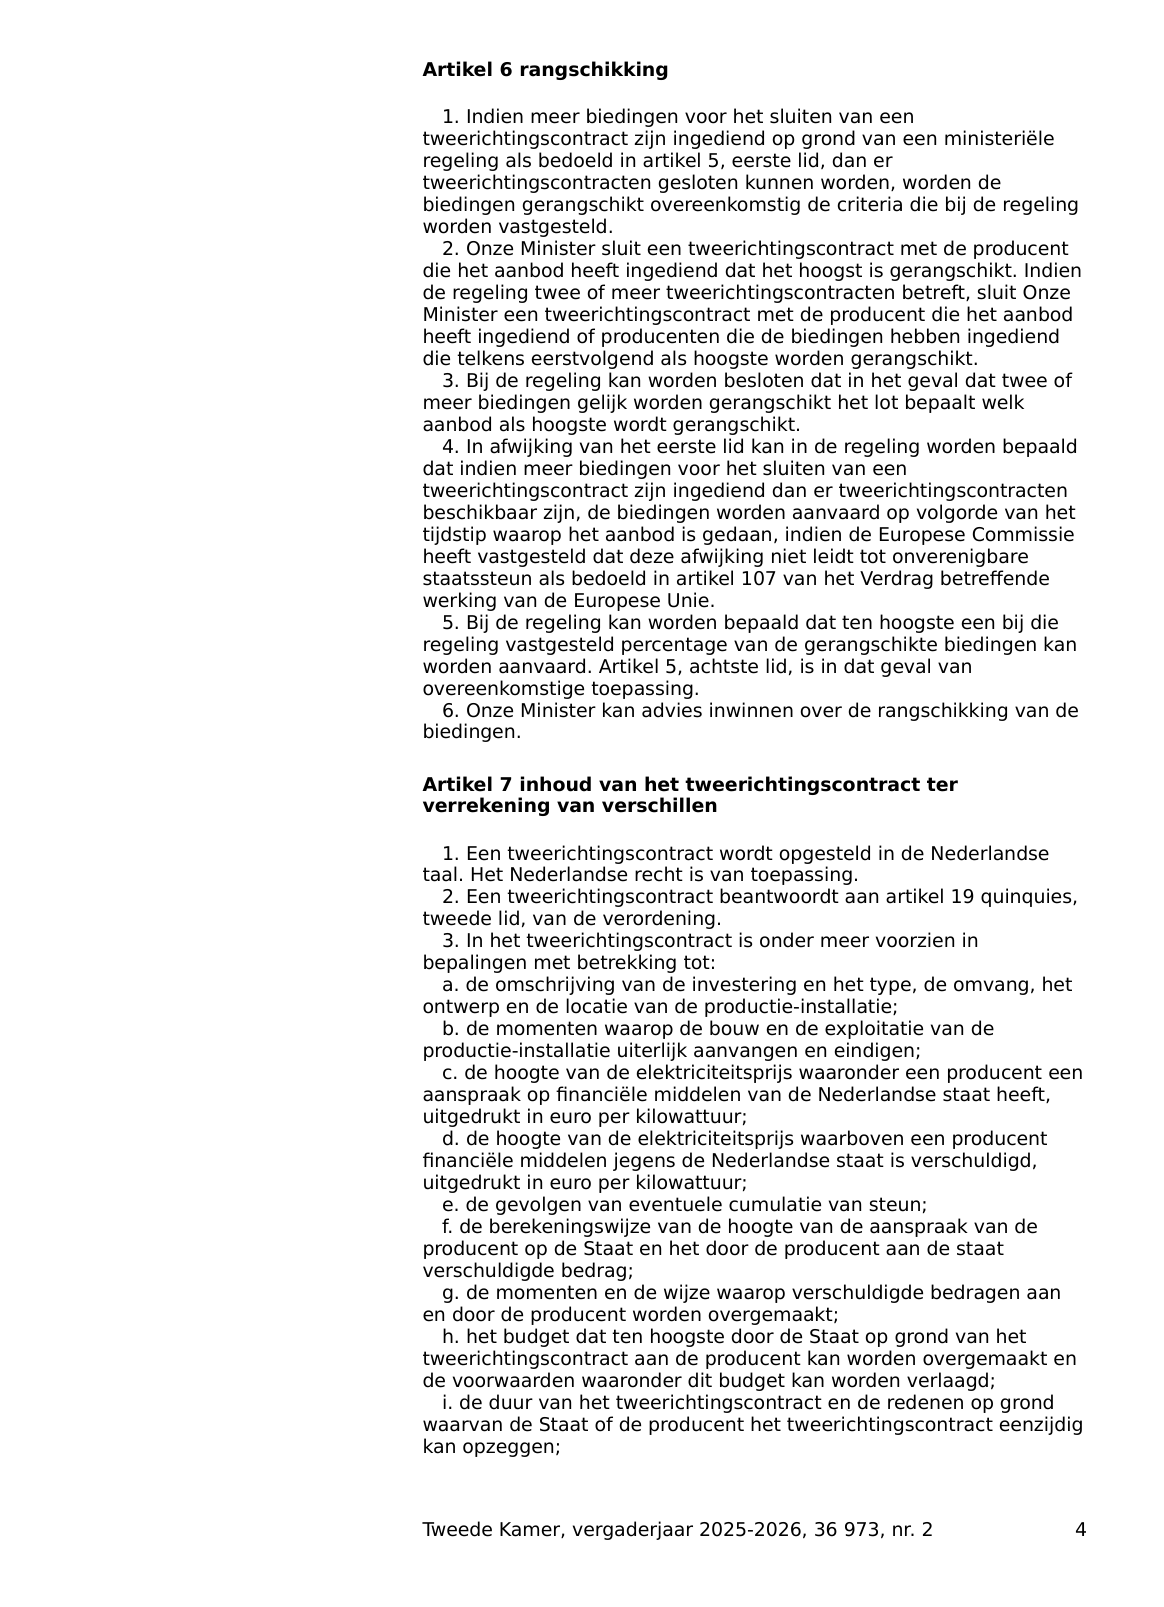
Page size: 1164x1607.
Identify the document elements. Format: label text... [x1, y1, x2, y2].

text c. de hoogte van de elektriciteitsprijs waaronder een producent een aanspraak op financiële middelen van de Nederlandse staat heeft, uitgedrukt in euro per kilowattuur; [422, 1062, 1087, 1128]
text 4. In afwijking van het eerste lid kan in de regeling worden bepaald dat indien meer biedingen voor het sluiten van een tweerichtingscontract zijn ingediend dan er tweerichtingscontracten beschikbaar zijn, de biedingen worden aanvaard op volgorde van het tijdstip waarop het aanbod is gedaan, indien de Europese Commissie heeft vastgesteld dat deze afwijking niet leidt tot onverenigbare staatssteun als bedoeld in artikel 107 van het Verdrag betreffende werking van de Europese Unie. [422, 436, 1087, 612]
text 3. In het tweerichtingscontract is onder meer voorzien in bepalingen met betrekking tot: [422, 930, 1087, 974]
text d. de hoogte van de elektriciteitsprijs waarboven een producent financiële middelen jegens de Nederlandse staat is verschuldigd, uitgedrukt in euro per kilowattuur; [422, 1128, 1087, 1194]
subtitle Artikel 6 rangschikking [422, 59, 1087, 81]
text b. de momenten waarop de bouw en de exploitatie van de productie-installatie uiterlijk aanvangen en eindigen; [422, 1018, 1087, 1062]
subtitle Artikel 7 inhoud van het tweerichtingscontract ter verrekening van verschillen [422, 773, 1087, 817]
text a. de omschrijving van de investering en het type, de omvang, het ontwerp en de locatie van de productie-installatie; [422, 974, 1087, 1018]
text 5. Bij de regeling kan worden bepaald dat ten hoogste een bij die regeling vastgesteld percentage van de gerangschikte biedingen kan worden aanvaard. Artikel 5, achtste lid, is in dat geval van overeenkomstige toepassing. [422, 612, 1087, 699]
text 2. Onze Minister sluit een tweerichtingscontract met de producent die het aanbod heeft ingediend dat het hoogst is gerangschikt. Indien de regeling twee of meer tweerichtingscontracten betreft, sluit Onze Minister een tweerichtingscontract met de producent die het aanbod heeft ingediend of producenten die de biedingen hebben ingediend die telkens eerstvolgend als hoogste worden gerangschikt. [422, 238, 1087, 370]
text 2. Een tweerichtingscontract beantwoordt aan artikel 19 quinquies, tweede lid, van de verordening. [422, 886, 1087, 930]
text 1. Een tweerichtingscontract wordt opgesteld in de Nederlandse taal. Het Nederlandse recht is van toepassing. [422, 842, 1087, 886]
text e. de gevolgen van eventuele cumulatie van steun; [422, 1194, 1087, 1216]
text i. de duur van het tweerichtingscontract en de redenen op grond waarvan de Staat of de producent het tweerichtingscontract eenzijdig kan opzeggen; [422, 1392, 1087, 1458]
text g. de momenten en de wijze waarop verschuldigde bedragen aan en door de producent worden overgemaakt; [422, 1282, 1087, 1326]
text 3. Bij de regeling kan worden besloten dat in het geval dat twee of meer biedingen gelijk worden gerangschikt het lot bepaalt welk aanbod als hoogste wordt gerangschikt. [422, 370, 1087, 436]
text h. het budget dat ten hoogste door de Staat op grond van het tweerichtingscontract aan de producent kan worden overgemaakt en de voorwaarden waaronder dit budget kan worden verlaagd; [422, 1326, 1087, 1392]
text 1. Indien meer biedingen voor het sluiten van een tweerichtingscontract zijn ingediend op grond van een ministeriële regeling als bedoeld in artikel 5, eerste lid, dan er tweerichtingscontracten gesloten kunnen worden, worden de biedingen gerangschikt overeenkomstig de criteria die bij de regeling worden vastgesteld. [422, 106, 1087, 238]
text f. de berekeningswijze van de hoogte van de aanspraak van de producent op de Staat en het door de producent aan de staat verschuldigde bedrag; [422, 1216, 1087, 1282]
text 6. Onze Minister kan advies inwinnen over de rangschikking van de biedingen. [422, 699, 1087, 743]
